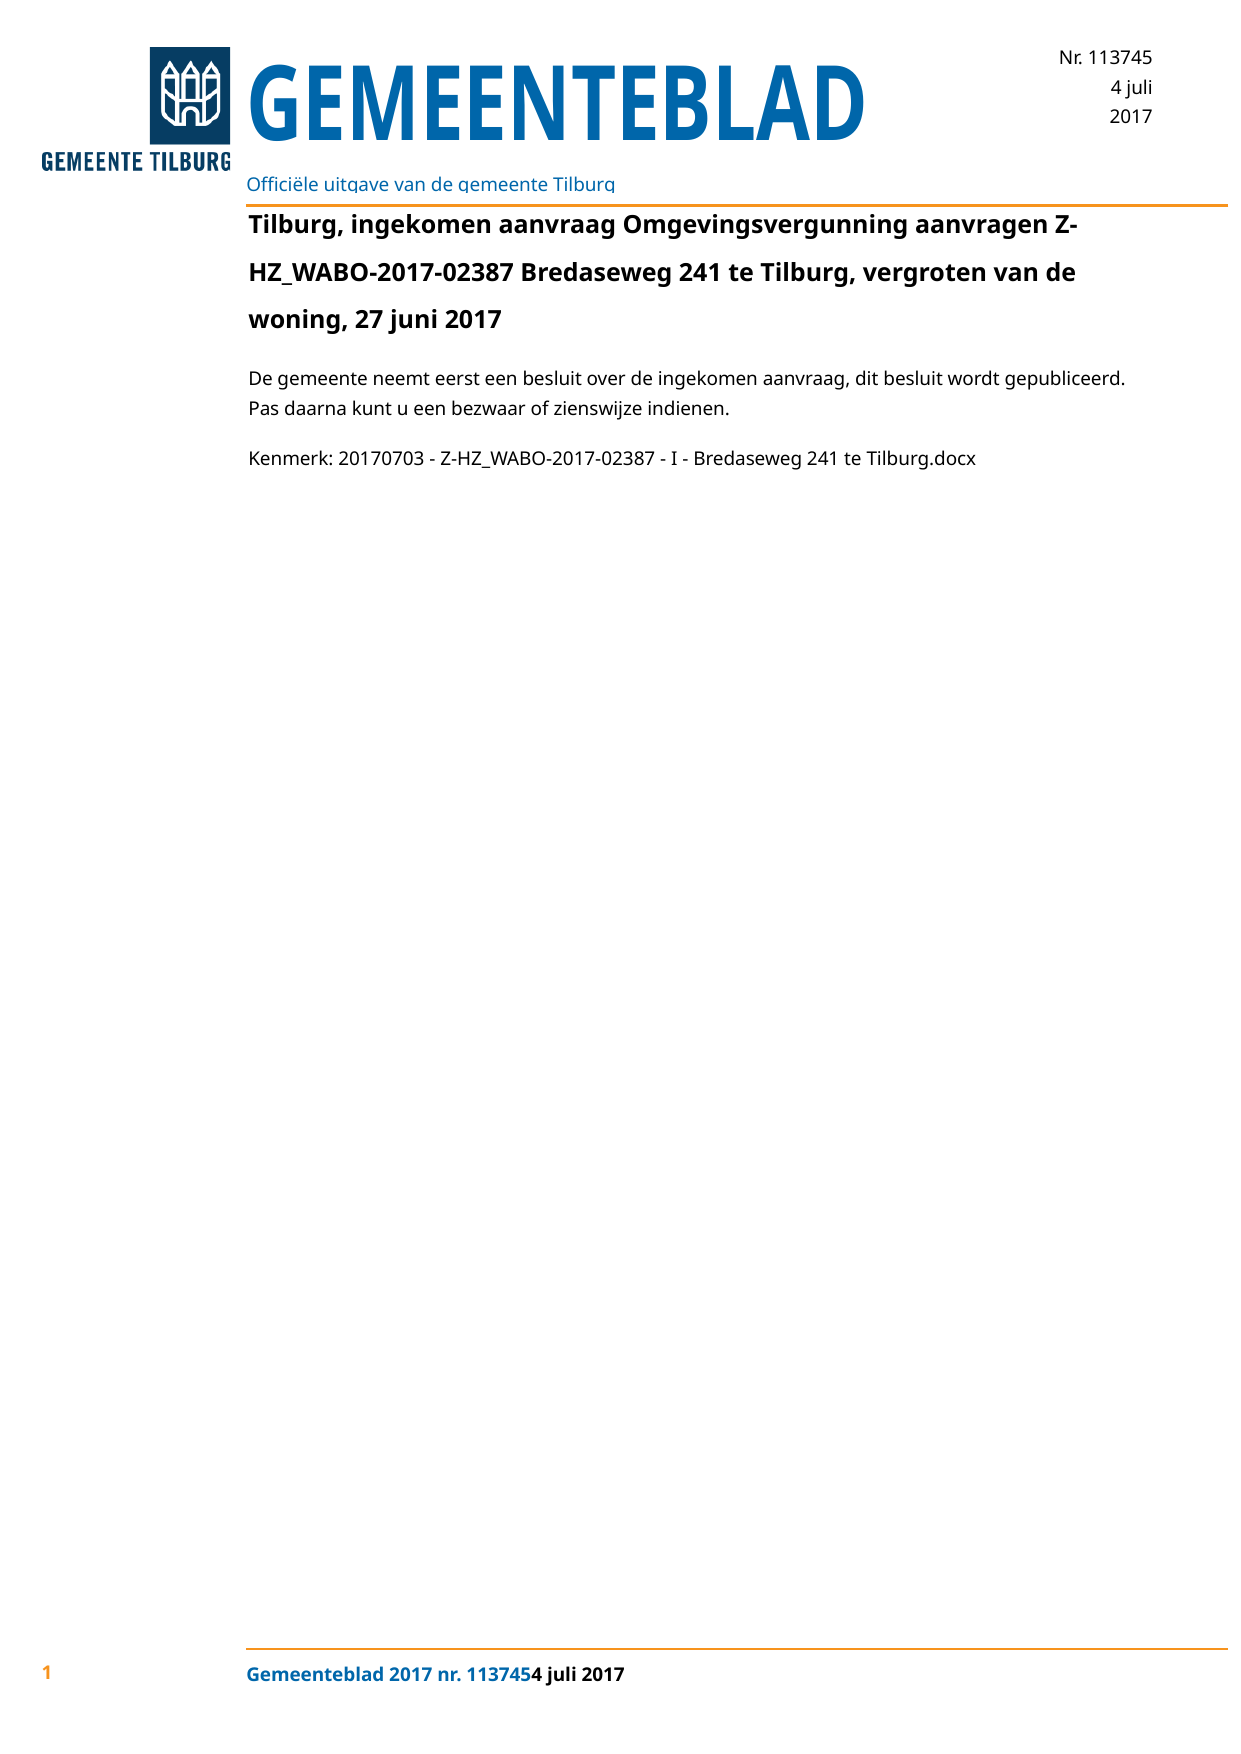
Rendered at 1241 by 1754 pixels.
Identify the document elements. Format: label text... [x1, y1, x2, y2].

text Kenmerk: 20170703 - Z-HZ_WABO-2017-02387 - I - Bredaseweg 241 te Tilburg.docx [248, 446, 1152, 471]
text De gemeente neemt eerst een besluit over de ingekomen aanvraag, dit besluit wordt gepubliceerd. Pas daarna kunt u een bezwaar of zienswijze indienen. [248, 366, 1152, 421]
text Tilburg, ingekomen aanvraag Omgevingsvergunning aanvragen Z-HZ_WABO-2017-02387 Bredaseweg 241 te Tilburg, vergroten van de woning, 27 juni 2017 [248, 207, 1152, 336]
picture [41, 47, 231, 172]
